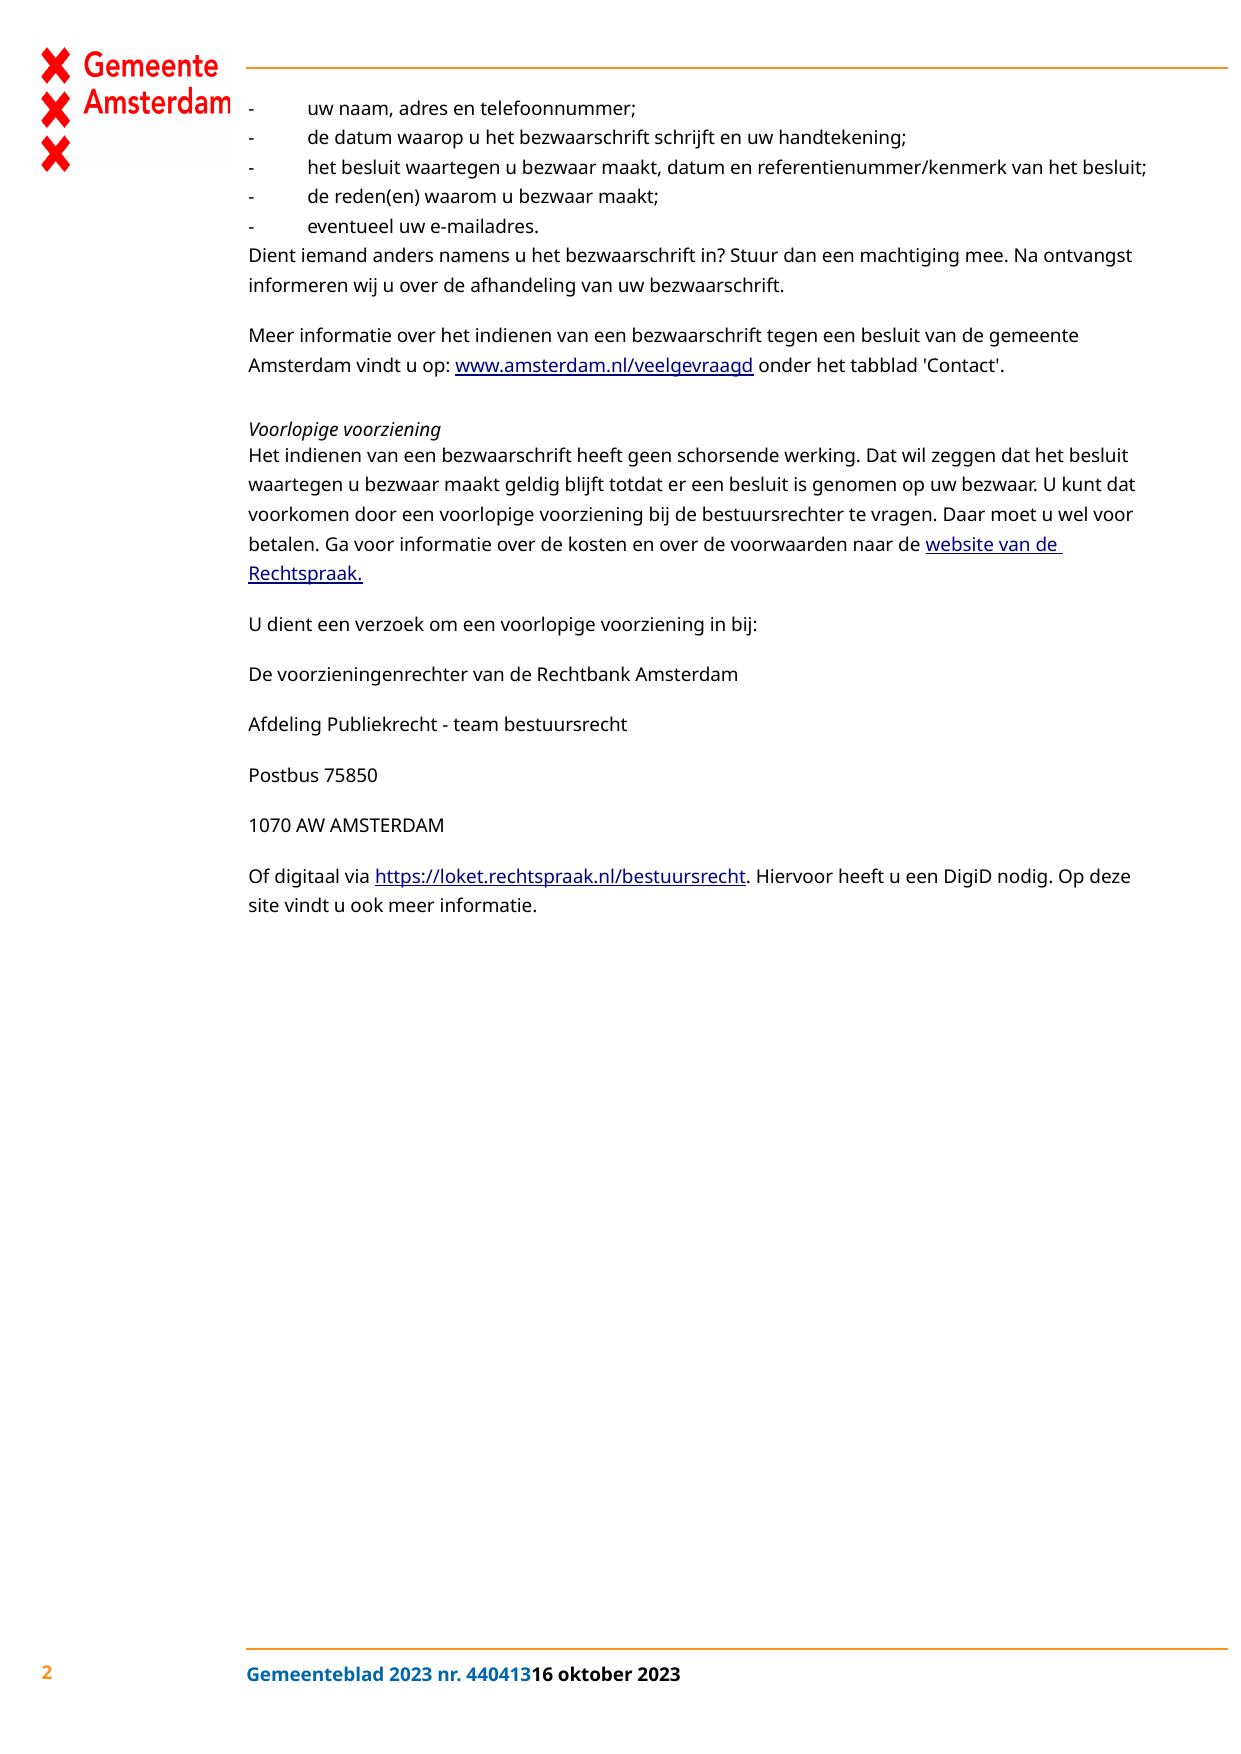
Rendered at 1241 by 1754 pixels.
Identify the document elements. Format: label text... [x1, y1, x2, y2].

list de datum waarop u het bezwaarschrift schrijft en uw handtekening; [248, 124, 1152, 150]
list uw naam, adres en telefoonnummer; [248, 95, 1152, 121]
text Het indienen van een bezwaarschrift heeft geen schorsende werking. Dat wil zeggen dat het besluit waartegen u bezwaar maakt geldig blijft totdat er een besluit is genomen op uw bezwaar. U kunt dat voorkomen door een voorlopige voorziening bij de bestuursrechter te vragen. Daar moet u wel voor betalen. Ga voor informatie over de kosten en over de voorwaarden naar de website van de Rechtspraak. [248, 442, 1152, 586]
text Dient iemand anders namens u het bezwaarschrift in? Stuur dan een machtiging mee. Na ontvangst informeren wij u over de afhandeling van uw bezwaarschrift. [248, 243, 1152, 298]
text De voorzieningenrechter van de Rechtbank Amsterdam [248, 661, 1152, 687]
list de reden(en) waarom u bezwaar maakt; [248, 183, 1152, 209]
text U dient een verzoek om een voorlopige voorziening in bij: [248, 611, 1152, 636]
text Of digitaal via https://loket.rechtspraak.nl/bestuursrecht. Hiervoor heeft u een DigiD nodig. Op deze site vindt u ook meer informatie. [248, 863, 1152, 918]
list het besluit waartegen u bezwaar maakt, datum en referentienummer/kenmerk van het besluit; [248, 154, 1152, 180]
text 1070 AW AMSTERDAM [248, 812, 1152, 838]
text Postbus 75850 [248, 762, 1152, 788]
picture [41, 47, 231, 172]
text Voorlopige voorziening [248, 416, 1152, 442]
text Meer informatie over het indienen van een bezwaarschrift tegen een besluit van de gemeente Amsterdam vindt u op: www.amsterdam.nl/veelgevraagd onder het tabblad 'Contact'. [248, 323, 1152, 378]
list eventueel uw e-mailadres. [248, 213, 1152, 239]
text Afdeling Publiekrecht - team bestuursrecht [248, 712, 1152, 737]
